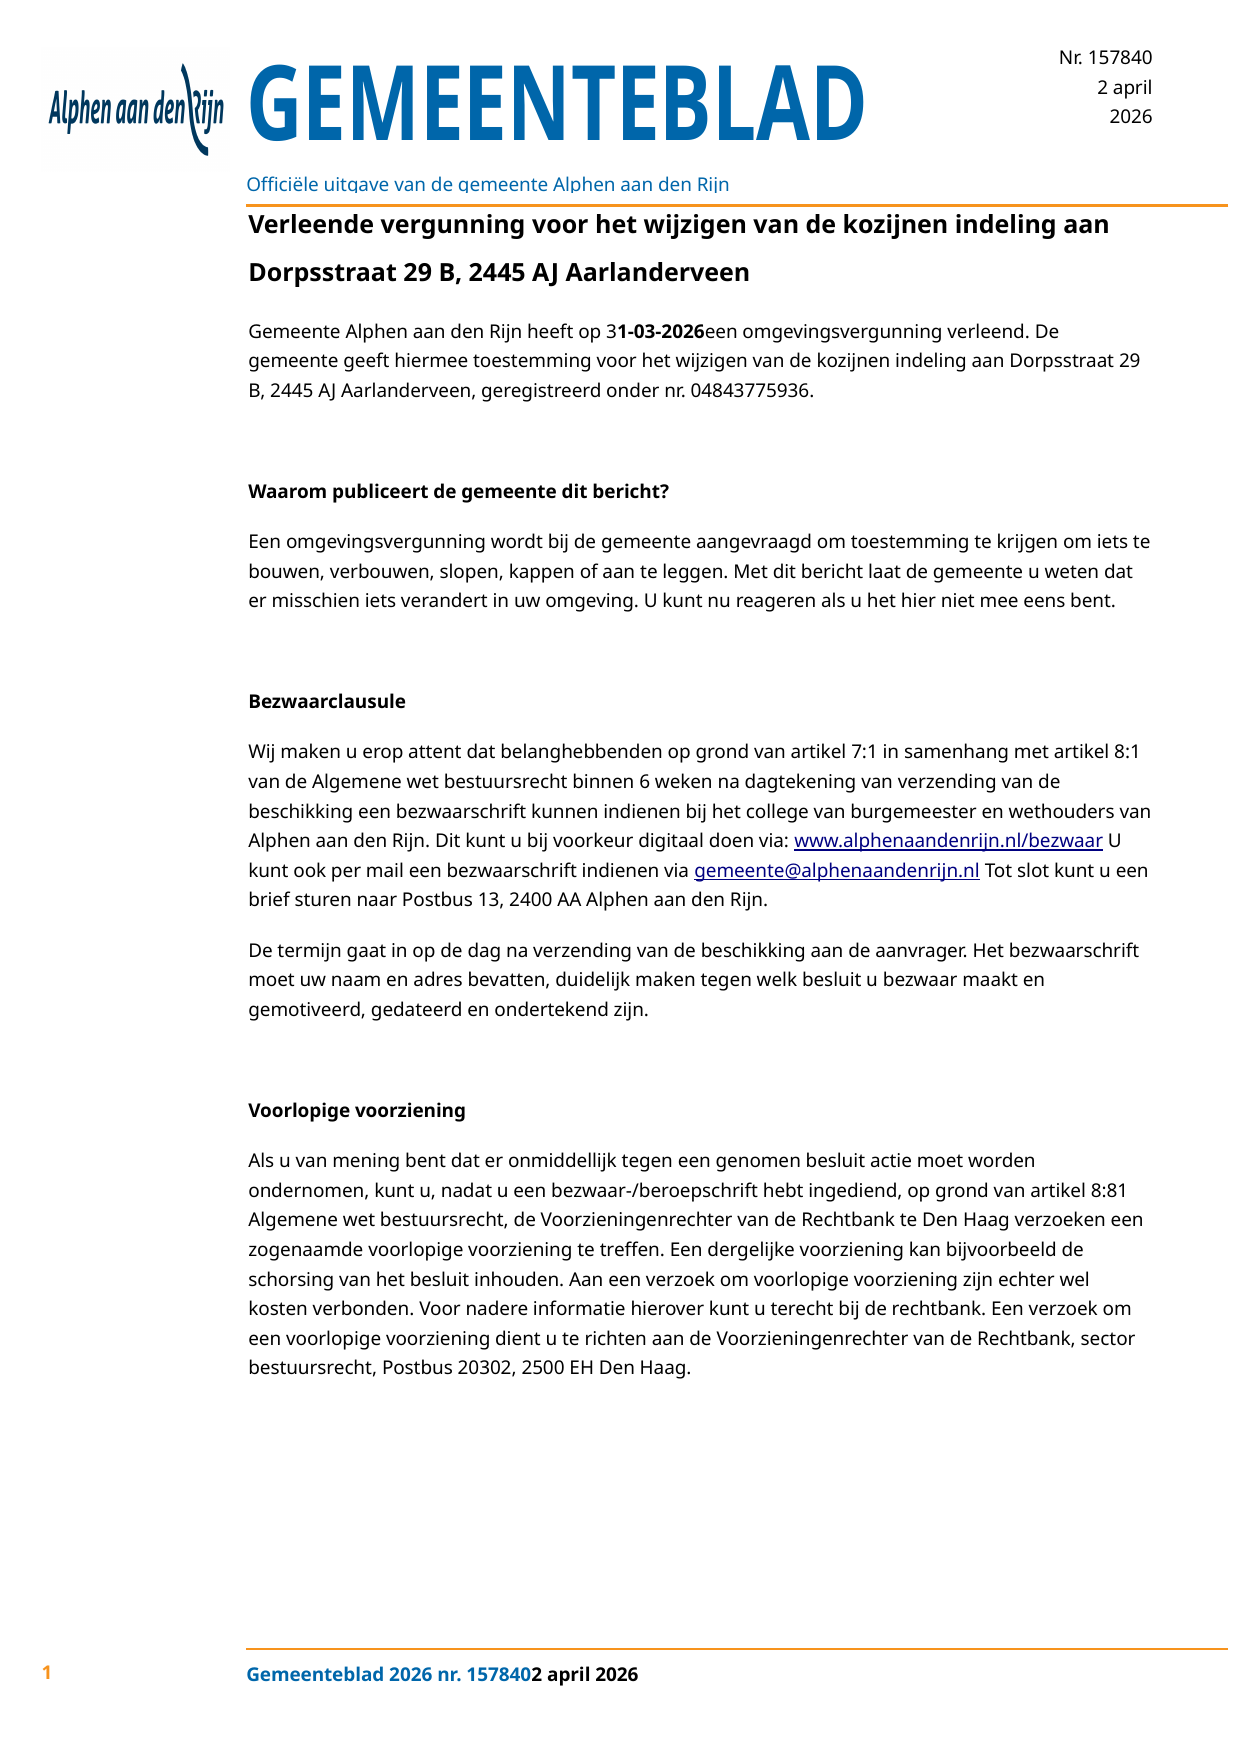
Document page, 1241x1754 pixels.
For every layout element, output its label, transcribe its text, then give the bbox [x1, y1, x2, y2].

picture [41, 47, 231, 172]
text Wij maken u erop attent dat belanghebbenden op grond van artikel 7:1 in samenhang met artikel 8:1 van de Algemene wet bestuursrecht binnen 6 weken na dagtekening van verzending van de beschikking een bezwaarschrift kunnen indienen bij het college van burgemeester en wethouders van Alphen aan den Rijn. Dit kunt u bij voorkeur digitaal doen via: www.alphenaandenrijn.nl/bezwaar U kunt ook per mail een bezwaarschrift indienen via gemeente@alphenaandenrijn.nl Tot slot kunt u een brief sturen naar Postbus 13, 2400 AA Alphen aan den Rijn. [248, 739, 1152, 912]
text Als u van mening bent dat er onmiddellijk tegen een genomen besluit actie moet worden ondernomen, kunt u, nadat u een bezwaar-/beroepschrift hebt ingediend, op grond van artikel 8:81 Algemene wet bestuursrecht, de Voorzieningenrechter van de Rechtbank te Den Haag verzoeken een zogenaamde voorlopige voorziening te treffen. Een dergelijke voorziening kan bijvoorbeeld de schorsing van het besluit inhouden. Aan een verzoek om voorlopige voorziening zijn echter wel kosten verbonden. Voor nadere informatie hierover kunt u terecht bij de rechtbank. Een verzoek om een voorlopige voorziening dient u te richten aan de Voorzieningenrechter van de Rechtbank, sector bestuursrecht, Postbus 20302, 2500 EH Den Haag. [248, 1147, 1152, 1380]
text De termijn gaat in op de dag na verzending van de beschikking aan de aanvrager. Het bezwaarschrift moet uw naam en adres bevatten, duidelijk maken tegen welk besluit u bezwaar maakt en gemotiveerd, gedateerd en ondertekend zijn. [248, 937, 1152, 1022]
text Voorlopige voorziening [248, 1097, 1152, 1123]
text Gemeente Alphen aan den Rijn heeft op 31-03-2026een omgevingsvergunning verleend. De gemeente geeft hiermee toestemming voor het wijzigen van de kozijnen indeling aan Dorpsstraat 29 B, 2445 AJ Aarlanderveen, geregistreerd onder nr. 04843775936. [248, 318, 1152, 403]
text Bezwaarclausule [248, 688, 1152, 714]
text Waarom publiceert de gemeente dit bericht? [248, 478, 1152, 504]
text Verleende vergunning voor het wijzigen van de kozijnen indeling aan Dorpsstraat 29 B, 2445 AJ Aarlanderveen [248, 207, 1152, 288]
text Een omgevingsvergunning wordt bij de gemeente aangevraagd om toestemming te krijgen om iets te bouwen, verbouwen, slopen, kappen of aan te leggen. Met dit bericht laat de gemeente u weten dat er misschien iets verandert in uw omgeving. U kunt nu reageren als u het hier niet mee eens bent. [248, 528, 1152, 613]
